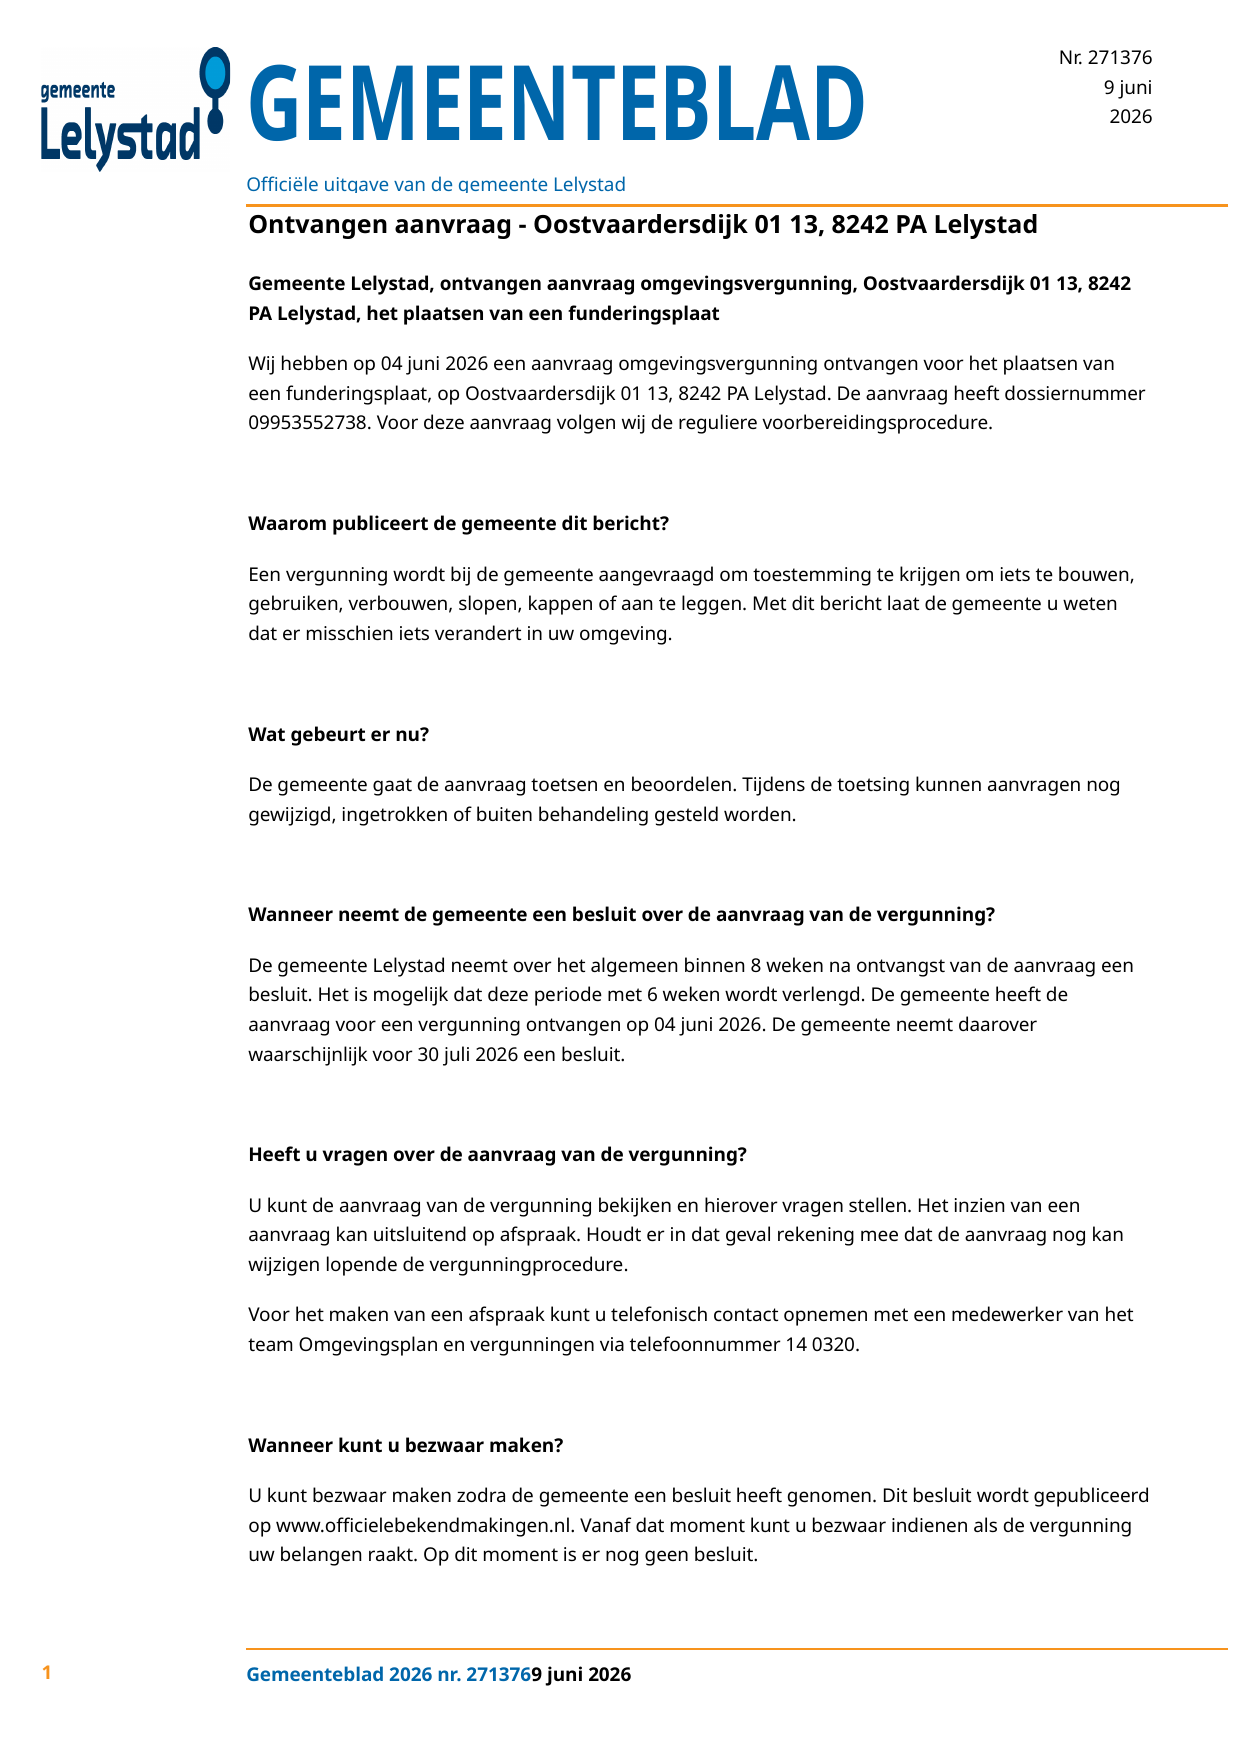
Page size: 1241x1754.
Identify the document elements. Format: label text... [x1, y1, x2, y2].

text Wanneer kunt u bezwaar maken? [248, 1432, 1152, 1458]
text Waarom publiceert de gemeente dit bericht? [248, 510, 1152, 536]
text U kunt bezwaar maken zodra de gemeente een besluit heeft genomen. Dit besluit wordt gepubliceerd op www.officielebekendmakingen.nl. Vanaf dat moment kunt u bezwaar indienen als de vergunning uw belangen raakt. Op dit moment is er nog geen besluit. [248, 1482, 1152, 1567]
text De gemeente Lelystad neemt over het algemeen binnen 8 weken na ontvangst van de aanvraag een besluit. Het is mogelijk dat deze periode met 6 weken wordt verlengd. De gemeente heeft de aanvraag voor een vergunning ontvangen op 04 juni 2026. De gemeente neemt daarover waarschijnlijk voor 30 juli 2026 een besluit. [248, 952, 1152, 1066]
text Ontvangen aanvraag - Oostvaardersdijk 01 13, 8242 PA Lelystad [248, 207, 1152, 241]
text Wij hebben op 04 juni 2026 een aanvraag omgevingsvergunning ontvangen voor het plaatsen van een funderingsplaat, op Oostvaardersdijk 01 13, 8242 PA Lelystad. De aanvraag heeft dossiernummer 09953552738. Voor deze aanvraag volgen wij de reguliere voorbereidingsprocedure. [248, 350, 1152, 435]
text Wanneer neemt de gemeente een besluit over de aanvraag van de vergunning? [248, 902, 1152, 927]
text De gemeente gaat de aanvraag toetsen en beoordelen. Tijdens de toetsing kunnen aanvragen nog gewijzigd, ingetrokken of buiten behandeling gesteld worden. [248, 771, 1152, 826]
text Heeft u vragen over de aanvraag van de vergunning? [248, 1142, 1152, 1167]
picture [41, 47, 231, 172]
text Voor het maken van een afspraak kunt u telefonisch contact opnemen met een medewerker van het team Omgevingsplan en vergunningen via telefoonnummer 14 0320. [248, 1302, 1152, 1357]
text Wat gebeurt er nu? [248, 721, 1152, 746]
text Een vergunning wordt bij de gemeente aangevraagd om toestemming te krijgen om iets te bouwen, gebruiken, verbouwen, slopen, kappen of aan te leggen. Met dit bericht laat de gemeente u weten dat er misschien iets verandert in uw omgeving. [248, 561, 1152, 646]
text Gemeente Lelystad, ontvangen aanvraag omgevingsvergunning, Oostvaardersdijk 01 13, 8242 PA Lelystad, het plaatsen van een funderingsplaat [248, 270, 1152, 326]
text U kunt de aanvraag van de vergunning bekijken en hierover vragen stellen. Het inzien van een aanvraag kan uitsluitend op afspraak. Houdt er in dat geval rekening mee dat de aanvraag nog kan wijzigen lopende de vergunningprocedure. [248, 1192, 1152, 1277]
